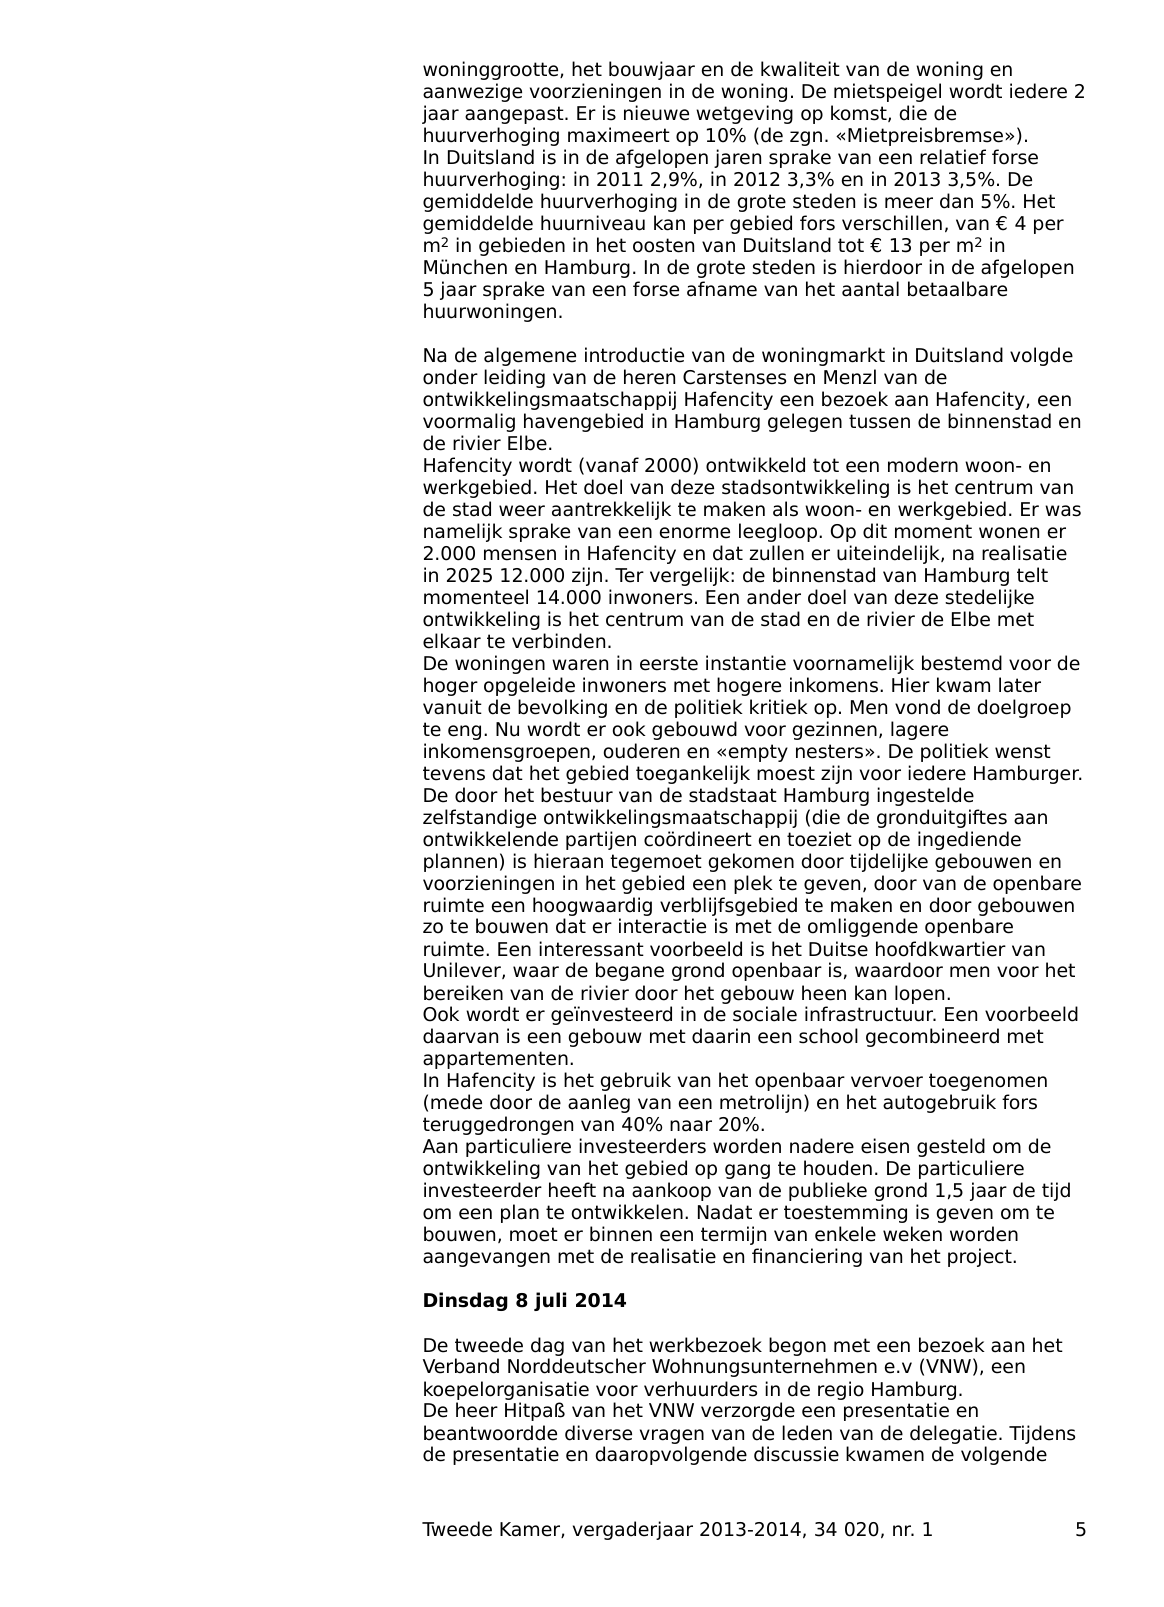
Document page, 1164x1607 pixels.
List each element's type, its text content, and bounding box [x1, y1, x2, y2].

text woninggrootte, het bouwjaar en de kwaliteit van de woning en aanwezige voorzieningen in de woning. De mietspeigel wordt iedere 2 jaar aangepast. Er is nieuwe wetgeving op komst, die de huurverhoging maximeert op 10% (de zgn. «Mietpreisbremse»). [422, 59, 1087, 147]
text Ook wordt er geïnvesteerd in de sociale infrastructuur. Een voorbeeld daarvan is een gebouw met daarin een school gecombineerd met appartementen. [422, 1004, 1087, 1070]
text In Hafencity is het gebruik van het openbaar vervoer toegenomen (mede door de aanleg van een metrolijn) en het autogebruik fors teruggedrongen van 40% naar 20%. [422, 1070, 1087, 1136]
subtitle Dinsdag 8 juli 2014 [422, 1290, 1087, 1312]
text De heer Hitpaß van het VNW verzorgde een presentatie en beantwoordde diverse vragen van de leden van de delegatie. Tijdens de presentatie en daaropvolgende discussie kwamen de volgende [422, 1400, 1087, 1466]
text De woningen waren in eerste instantie voornamelijk bestemd voor de hoger opgeleide inwoners met hogere inkomens. Hier kwam later vanuit de bevolking en de politiek kritiek op. Men vond de doelgroep te eng. Nu wordt er ook gebouwd voor gezinnen, lagere inkomensgroepen, ouderen en «empty nesters». De politiek wenst tevens dat het gebied toegankelijk moest zijn voor iedere Hamburger. De door het bestuur van de stadstaat Hamburg ingestelde zelfstandige ontwikkelingsmaatschappij (die de gronduitgiftes aan ontwikkelende partijen coördineert en toeziet op de ingediende plannen) is hieraan tegemoet gekomen door tijdelijke gebouwen en voorzieningen in het gebied een plek te geven, door van de openbare ruimte een hoogwaardig verblijfsgebied te maken en door gebouwen zo te bouwen dat er interactie is met de omliggende openbare ruimte. Een interessant voorbeeld is het Duitse hoofdkwartier van Unilever, waar de begane grond openbaar is, waardoor men voor het bereiken van de rivier door het gebouw heen kan lopen. [422, 653, 1087, 1004]
text Aan particuliere investeerders worden nadere eisen gesteld om de ontwikkeling van het gebied op gang te houden. De particuliere investeerder heeft na aankoop van de publieke grond 1,5 jaar de tijd om een plan te ontwikkelen. Nadat er toestemming is geven om te bouwen, moet er binnen een termijn van enkele weken worden aangevangen met de realisatie en financiering van het project. [422, 1136, 1087, 1268]
text Na de algemene introductie van de woningmarkt in Duitsland volgde onder leiding van de heren Carstenses en Menzl van de ontwikkelingsmaatschappij Hafencity een bezoek aan Hafencity, een voormalig havengebied in Hamburg gelegen tussen de binnenstad en de rivier Elbe. [422, 345, 1087, 455]
text Hafencity wordt (vanaf 2000) ontwikkeld tot een modern woon- en werkgebied. Het doel van deze stadsontwikkeling is het centrum van de stad weer aantrekkelijk te maken als woon- en werkgebied. Er was namelijk sprake van een enorme leegloop. Op dit moment wonen er 2.000 mensen in Hafencity en dat zullen er uiteindelijk, na realisatie in 2025 12.000 zijn. Ter vergelijk: de binnenstad van Hamburg telt momenteel 14.000 inwoners. Een ander doel van deze stedelijke ontwikkeling is het centrum van de stad en de rivier de Elbe met elkaar te verbinden. [422, 455, 1087, 653]
text De tweede dag van het werkbezoek begon met een bezoek aan het Verband Norddeutscher Wohnungsunternehmen e.v (VNW), een koepelorganisatie voor verhuurders in de regio Hamburg. [422, 1334, 1087, 1400]
text In Duitsland is in de afgelopen jaren sprake van een relatief forse huurverhoging: in 2011 2,9%, in 2012 3,3% en in 2013 3,5%. De gemiddelde huurverhoging in de grote steden is meer dan 5%. Het gemiddelde huurniveau kan per gebied fors verschillen, van € 4 per m2 in gebieden in het oosten van Duitsland tot € 13 per m2 in München en Hamburg. In de grote steden is hierdoor in de afgelopen 5 jaar sprake van een forse afname van het aantal betaalbare huurwoningen. [422, 147, 1087, 323]
